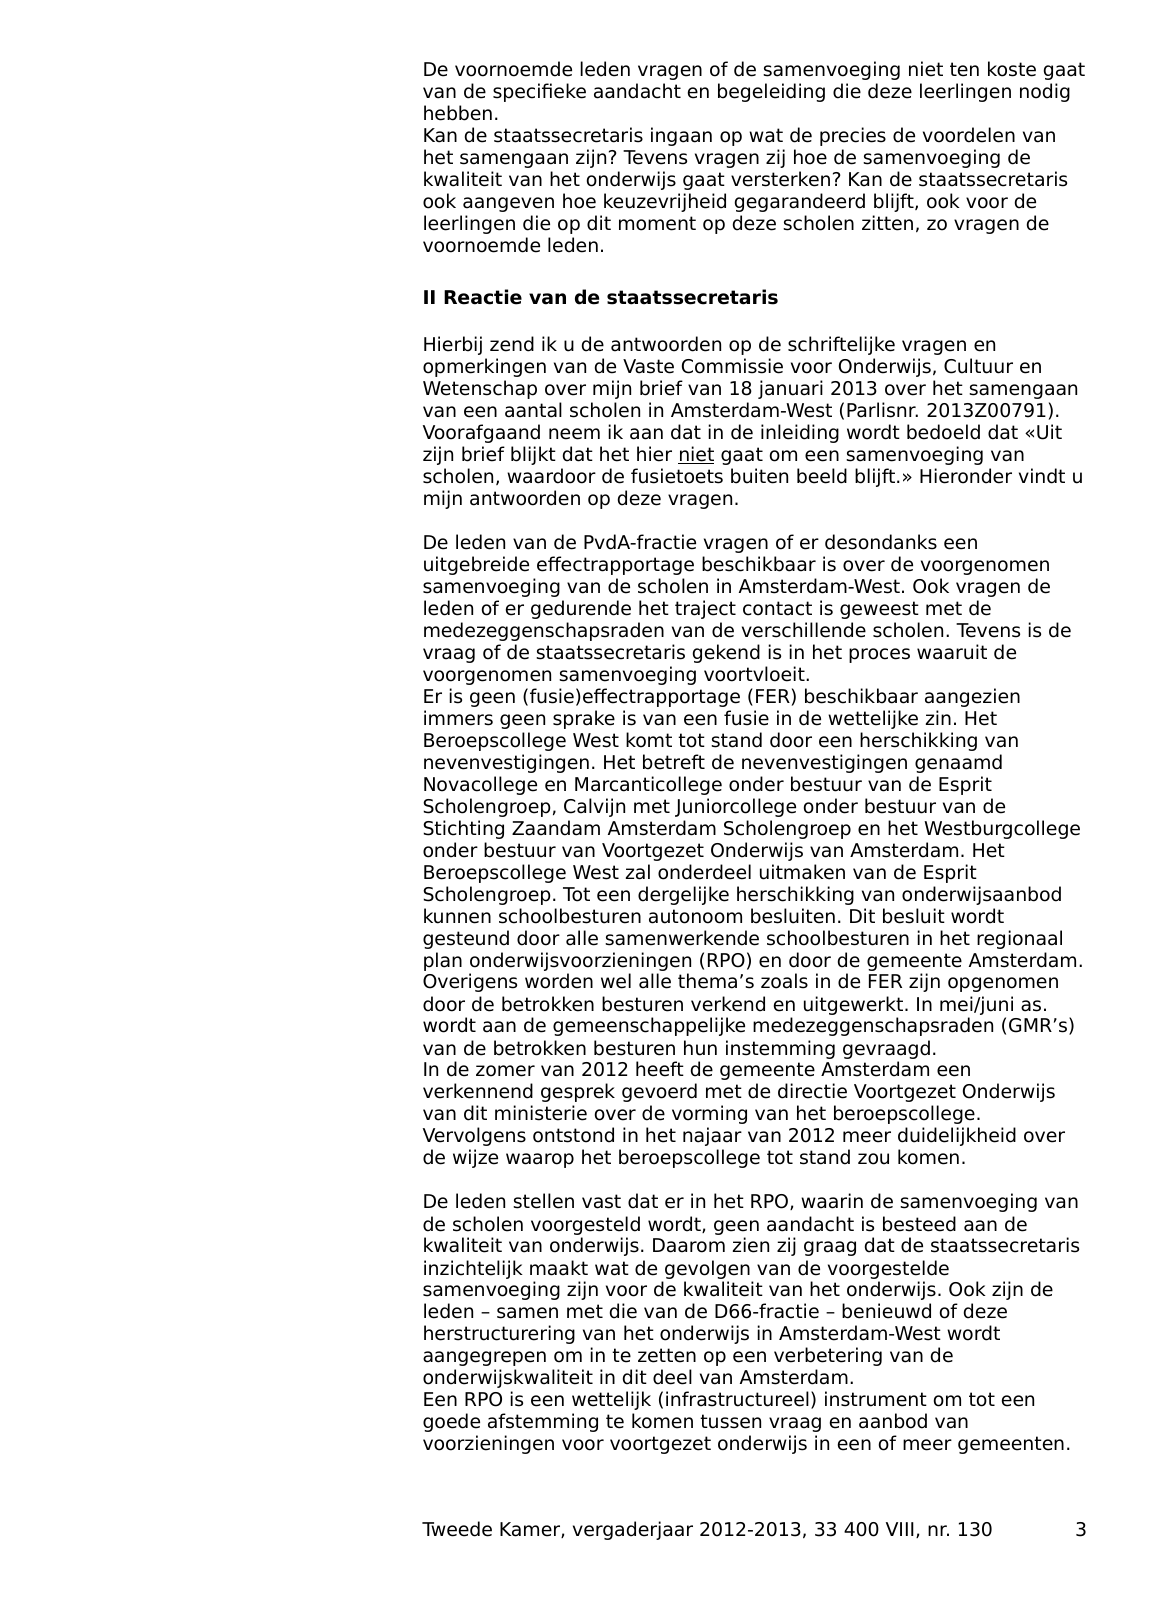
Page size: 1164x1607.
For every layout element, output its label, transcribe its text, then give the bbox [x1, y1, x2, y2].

text De leden van de PvdA-fractie vragen of er desondanks een uitgebreide effectrapportage beschikbaar is over de voorgenomen samenvoeging van de scholen in Amsterdam-West. Ook vragen de leden of er gedurende het traject contact is geweest met de medezeggenschapsraden van de verschillende scholen. Tevens is de vraag of de staatssecretaris gekend is in het proces waaruit de voorgenomen samenvoeging voortvloeit. [422, 532, 1087, 686]
text De leden stellen vast dat er in het RPO, waarin de samenvoeging van de scholen voorgesteld wordt, geen aandacht is besteed aan de kwaliteit van onderwijs. Daarom zien zij graag dat de staatssecretaris inzichtelijk maakt wat de gevolgen van de voorgestelde samenvoeging zijn voor de kwaliteit van het onderwijs. Ook zijn de leden – samen met die van de D66-fractie – benieuwd of deze herstructurering van het onderwijs in Amsterdam-West wordt aangegrepen om in te zetten op een verbetering van de onderwijskwaliteit in dit deel van Amsterdam. [422, 1191, 1087, 1389]
subtitle II Reactie van de staatssecretaris [422, 287, 1087, 309]
text Een RPO is een wettelijk (infrastructureel) instrument om tot een goede afstemming te komen tussen vraag en aanbod van voorzieningen voor voortgezet onderwijs in een of meer gemeenten. [422, 1389, 1087, 1455]
text Er is geen (fusie)effectrapportage (FER) beschikbaar aangezien immers geen sprake is van een fusie in de wettelijke zin. Het Beroepscollege West komt tot stand door een herschikking van nevenvestigingen. Het betreft de nevenvestigingen genaamd Novacollege en Marcanticollege onder bestuur van de Esprit Scholengroep, Calvijn met Juniorcollege onder bestuur van de Stichting Zaandam Amsterdam Scholengroep en het Westburgcollege onder bestuur van Voortgezet Onderwijs van Amsterdam. Het Beroepscollege West zal onderdeel uitmaken van de Esprit Scholengroep. Tot een dergelijke herschikking van onderwijsaanbod kunnen schoolbesturen autonoom besluiten. Dit besluit wordt gesteund door alle samenwerkende schoolbesturen in het regionaal plan onderwijsvoorzieningen (RPO) en door de gemeente Amsterdam. Overigens worden wel alle thema’s zoals in de FER zijn opgenomen door de betrokken besturen verkend en uitgewerkt. In mei/juni as. wordt aan de gemeenschappelijke medezeggenschapsraden (GMR’s) van de betrokken besturen hun instemming gevraagd. [422, 686, 1087, 1059]
text In de zomer van 2012 heeft de gemeente Amsterdam een verkennend gesprek gevoerd met de directie Voortgezet Onderwijs van dit ministerie over de vorming van het beroepscollege. Vervolgens ontstond in het najaar van 2012 meer duidelijkheid over de wijze waarop het beroepscollege tot stand zou komen. [422, 1059, 1087, 1169]
text Kan de staatssecretaris ingaan op wat de precies de voordelen van het samengaan zijn? Tevens vragen zij hoe de samenvoeging de kwaliteit van het onderwijs gaat versterken? Kan de staatssecretaris ook aangeven hoe keuzevrijheid gegarandeerd blijft, ook voor de leerlingen die op dit moment op deze scholen zitten, zo vragen de voornoemde leden. [422, 125, 1087, 257]
text De voornoemde leden vragen of de samenvoeging niet ten koste gaat van de specifieke aandacht en begeleiding die deze leerlingen nodig hebben. [422, 59, 1087, 125]
text Hierbij zend ik u de antwoorden op de schriftelijke vragen en opmerkingen van de Vaste Commissie voor Onderwijs, Cultuur en Wetenschap over mijn brief van 18 januari 2013 over het samengaan van een aantal scholen in Amsterdam-West (Parlisnr. 2013Z00791). Voorafgaand neem ik aan dat in de inleiding wordt bedoeld dat «Uit zijn brief blijkt dat het hier niet gaat om een samenvoeging van scholen, waardoor de fusietoets buiten beeld blijft.» Hieronder vindt u mijn antwoorden op deze vragen. [422, 334, 1087, 510]
